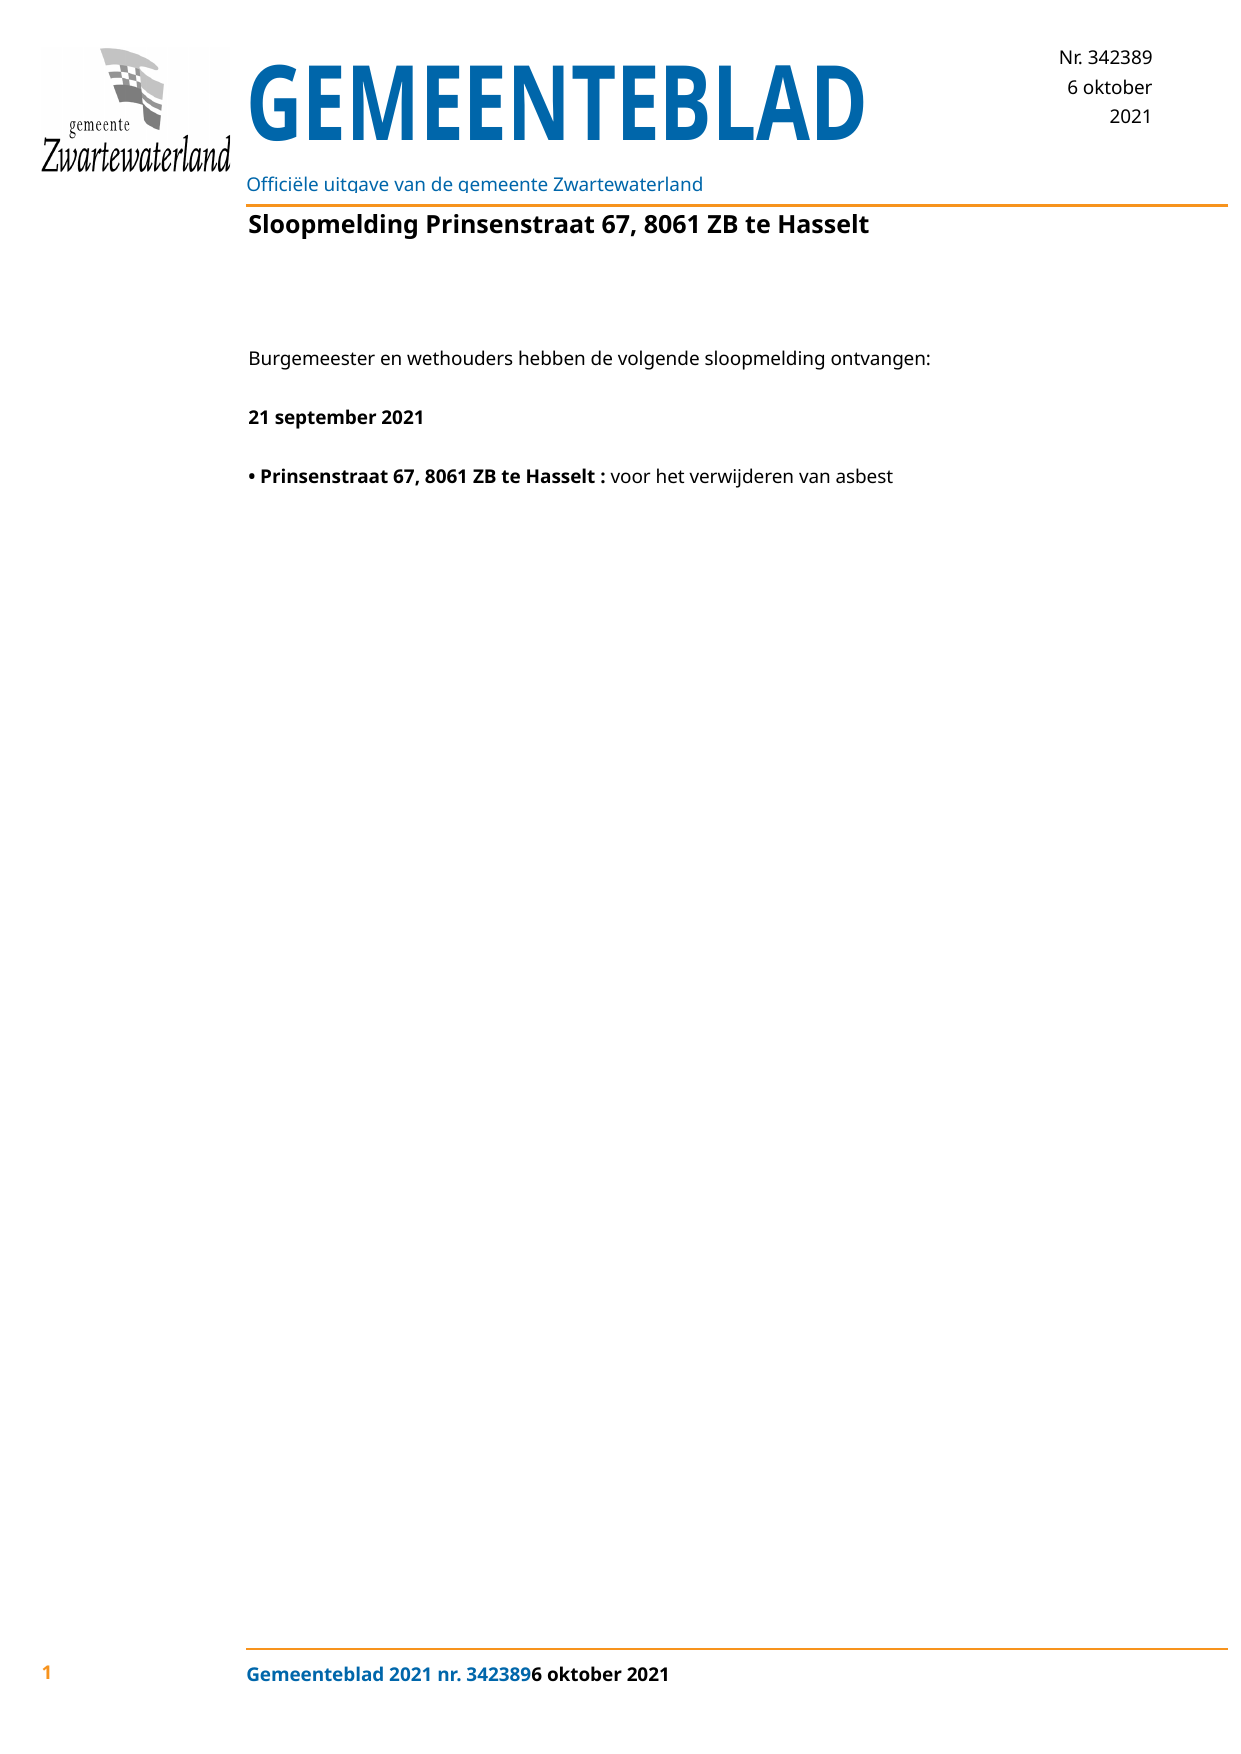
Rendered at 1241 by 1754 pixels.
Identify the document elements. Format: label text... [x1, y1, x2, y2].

text Burgemeester en wethouders hebben de volgende sloopmelding ontvangen: [248, 345, 1152, 371]
text 21 september 2021 [248, 404, 1152, 430]
text • Prinsenstraat 67, 8061 ZB te Hasselt : voor het verwijderen van asbest [248, 464, 1152, 489]
text Sloopmelding Prinsenstraat 67, 8061 ZB te Hasselt [248, 207, 1152, 241]
picture [41, 47, 231, 172]
